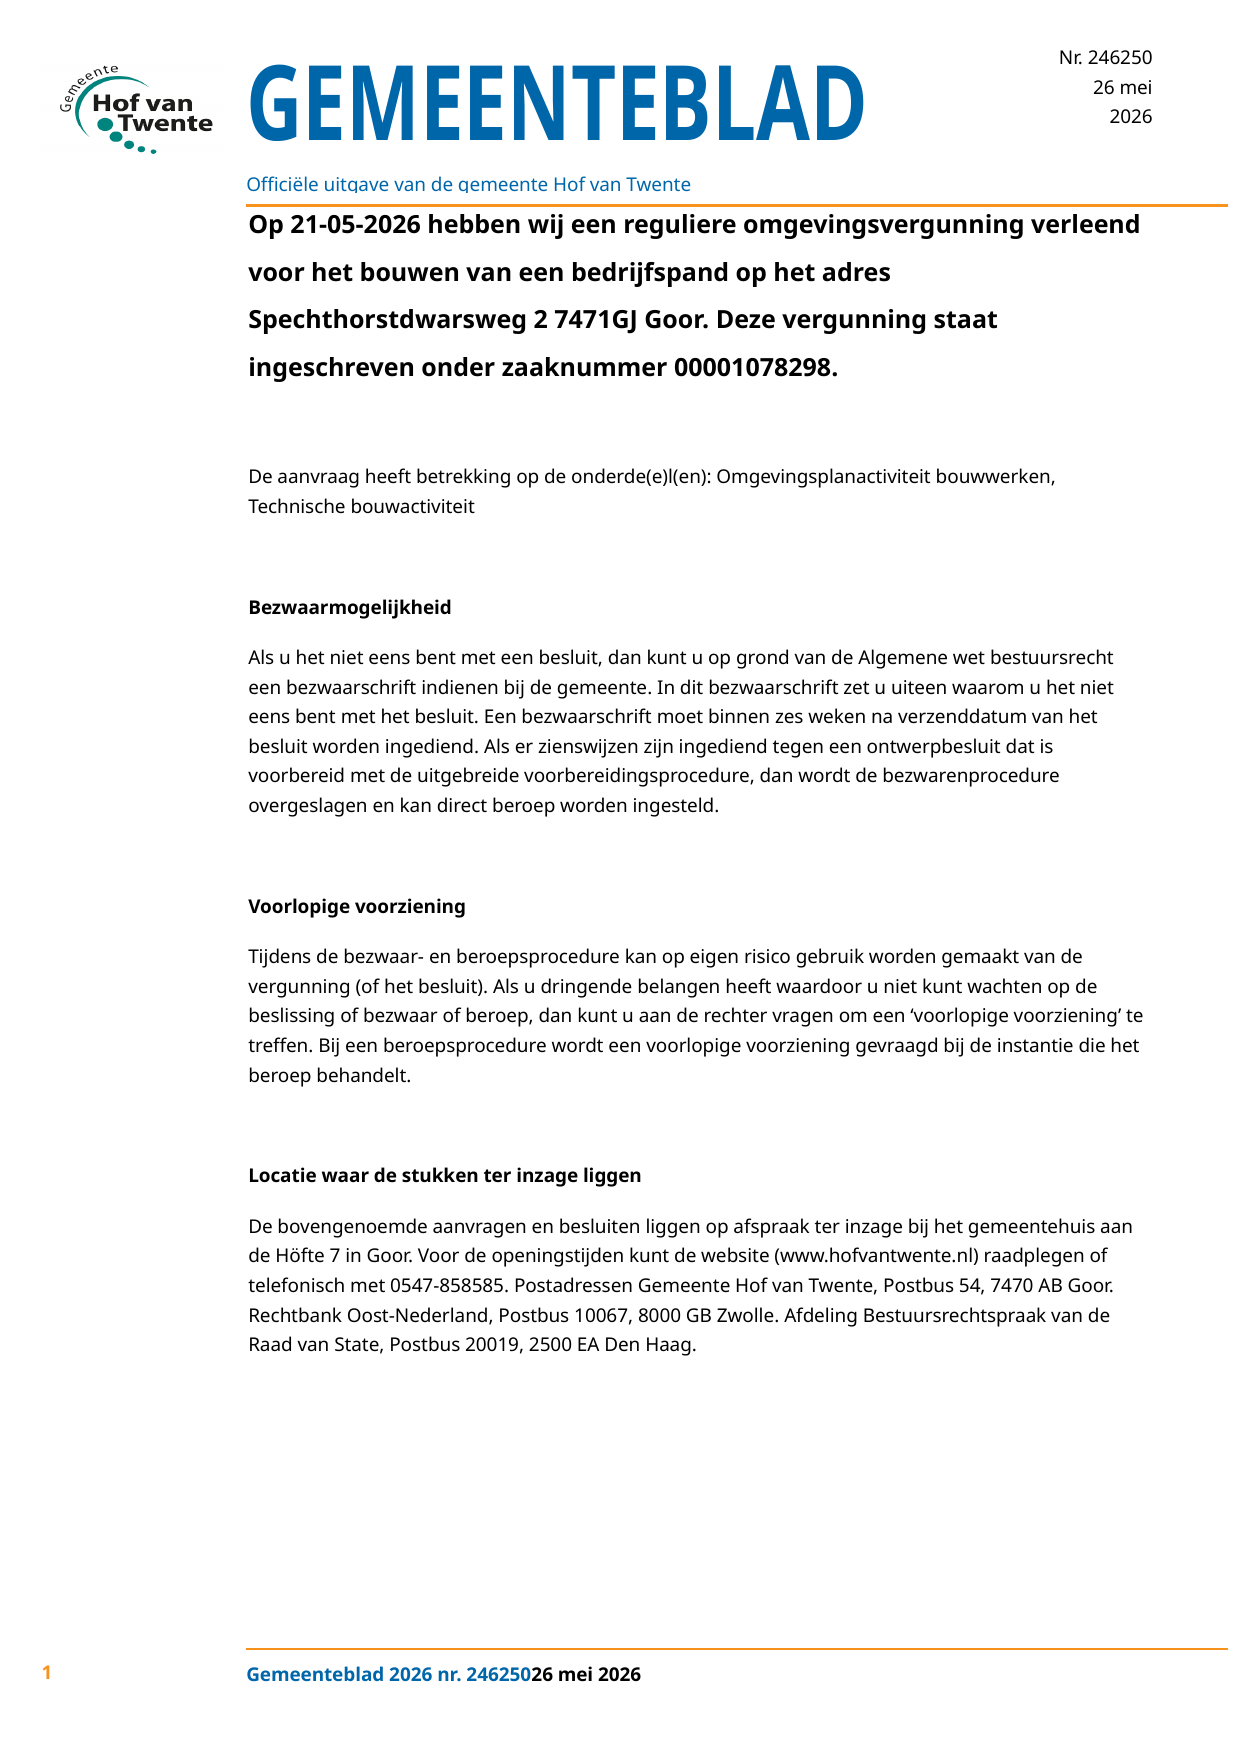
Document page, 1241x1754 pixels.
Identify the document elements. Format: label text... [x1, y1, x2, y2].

picture [41, 47, 231, 172]
text Als u het niet eens bent met een besluit, dan kunt u op grond van de Algemene wet bestuursrecht een bezwaarschrift indienen bij de gemeente. In dit bezwaarschrift zet u uiteen waarom u het niet eens bent met het besluit. Een bezwaarschrift moet binnen zes weken na verzenddatum van het besluit worden ingediend. Als er zienswijzen zijn ingediend tegen een ontwerpbesluit dat is voorbereid met de uitgebreide voorbereidingsprocedure, dan wordt de bezwarenprocedure overgeslagen en kan direct beroep worden ingesteld. [248, 644, 1152, 818]
text Locatie waar de stukken ter inzage liggen [248, 1163, 1152, 1188]
text Voorlopige voorziening [248, 893, 1152, 919]
text De bovengenoemde aanvragen en besluiten liggen op afspraak ter inzage bij het gemeentehuis aan de Höfte 7 in Goor. Voor de openingstijden kunt de website (www.hofvantwente.nl) raadplegen of telefonisch met 0547-858585. Postadressen Gemeente Hof van Twente, Postbus 54, 7470 AB Goor. Rechtbank Oost-Nederland, Postbus 10067, 8000 GB Zwolle. Afdeling Bestuursrechtspraak van de Raad van State, Postbus 20019, 2500 EA Den Haag. [248, 1213, 1152, 1357]
text Op 21-05-2026 hebben wij een reguliere omgevingsvergunning verleend voor het bouwen van een bedrijfspand op het adres Spechthorstdwarsweg 2 7471GJ Goor. Deze vergunning staat ingeschreven onder zaaknummer 00001078298. [248, 207, 1152, 384]
text Bezwaarmogelijkheid [248, 594, 1152, 620]
text De aanvraag heeft betrekking op de onderde(e)l(en): Omgevingsplanactiviteit bouwwerken, Technische bouwactiviteit [248, 463, 1152, 519]
text Tijdens de bezwaar- en beroepsprocedure kan op eigen risico gebruik worden gemaakt van de vergunning (of het besluit). Als u dringende belangen heeft waardoor u niet kunt wachten op de beslissing of bezwaar of beroep, dan kunt u aan de rechter vragen om een ‘voorlopige voorziening’ te treffen. Bij een beroepsprocedure wordt een voorlopige voorziening gevraagd bij de instantie die het beroep behandelt. [248, 943, 1152, 1088]
